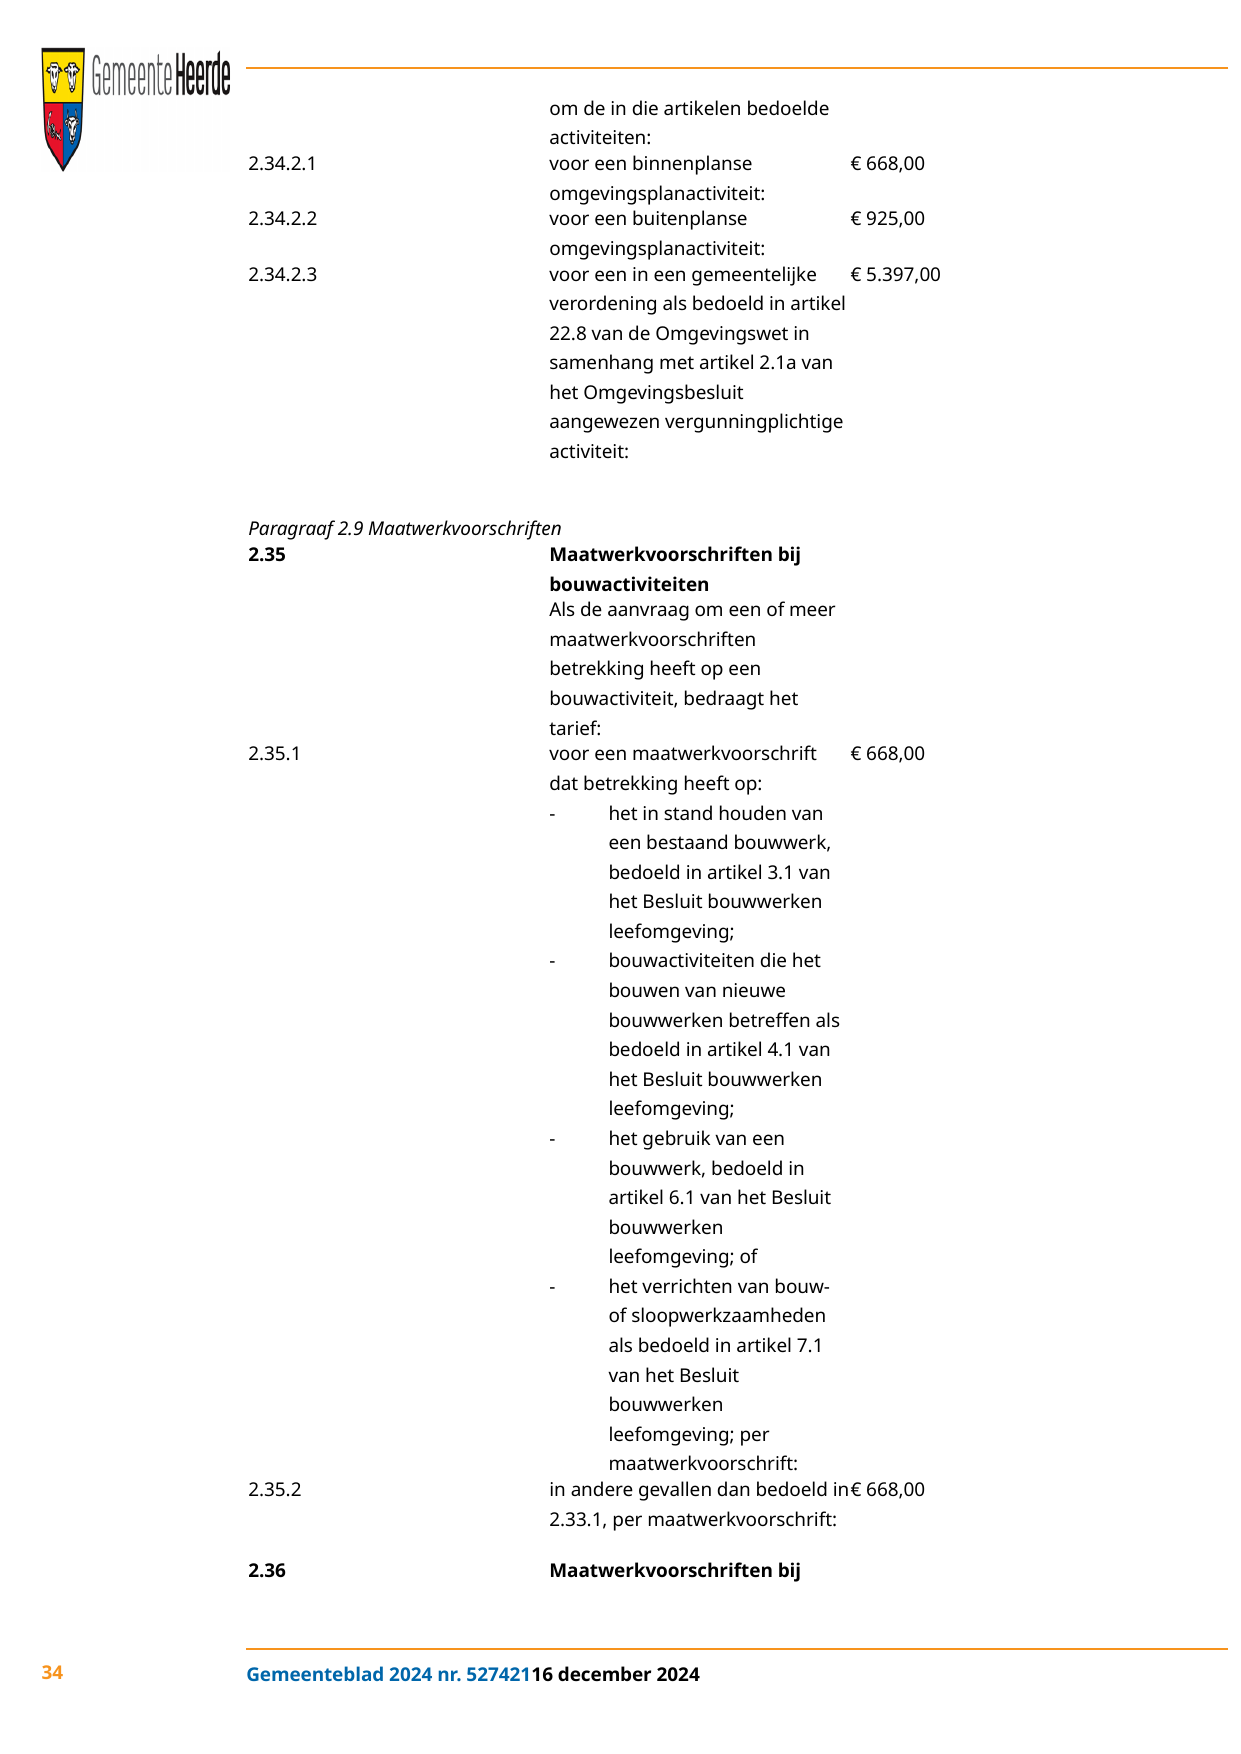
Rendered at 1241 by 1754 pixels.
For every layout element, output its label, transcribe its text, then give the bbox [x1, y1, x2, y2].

table_cell 2.34.2.3 [248, 261, 549, 464]
table_cell [248, 490, 549, 515]
table_cell Maatwerkvoorschriften bij bouwactiviteiten [549, 541, 850, 596]
table_cell voor een maatwerkvoorschrift dat betrekking heeft op: het in stand houden van een bestaand bouwwerk, bedoeld in artikel 3.1 van het Besluit bouwwerken leefomgeving; bouwactiviteiten die het bouwen van nieuwe bouwwerken betreffen als bedoeld in artikel 4.1 van het Besluit bouwwerken leefomgeving; het gebruik van een bouwwerk, bedoeld in artikel 6.1 van het Besluit bouwwerken leefomgeving; of het verrichten van bouw- of sloopwerkzaamheden als bedoeld in artikel 7.1 van het Besluit bouwwerken leefomgeving; per maatwerkvoorschrift: [549, 741, 850, 1476]
table_cell [248, 95, 549, 150]
table_cell 2.36 [248, 1557, 549, 1583]
table_cell € 668,00 [850, 1476, 1152, 1532]
table_cell [549, 490, 850, 515]
table_cell Maatwerkvoorschriften bij [549, 1557, 850, 1583]
table_cell € 5.397,00 [850, 261, 1152, 464]
table_cell [850, 541, 1152, 596]
table_cell [850, 490, 1152, 515]
table_cell € 668,00 [850, 741, 1152, 1476]
table_cell € 668,00 [850, 150, 1152, 205]
table_cell 2.34.2.1 [248, 150, 549, 205]
table_cell om de in die artikelen bedoelde activiteiten: [549, 95, 850, 150]
table_cell [248, 1532, 549, 1557]
table_cell 2.35 [248, 541, 549, 596]
table_cell in andere gevallen dan bedoeld in 2.33.1, per maatwerkvoorschrift: [549, 1476, 850, 1532]
table_cell Paragraaf 2.9 Maatwerkvoorschriften [248, 515, 850, 541]
table_cell [850, 515, 1152, 541]
table_cell [850, 464, 1152, 490]
table_cell [850, 1532, 1152, 1557]
table_cell [850, 596, 1152, 741]
table_cell [549, 464, 850, 490]
table_cell voor een in een gemeentelijke verordening als bedoeld in artikel 22.8 van de Omgevingswet in samenhang met artikel 2.1a van het Omgevingsbesluit aangewezen vergunningplichtige activiteit: [549, 261, 850, 464]
table_cell [248, 464, 549, 490]
table_cell [850, 1557, 1152, 1583]
table_cell € 925,00 [850, 205, 1152, 261]
table_cell [850, 95, 1152, 150]
table_cell Als de aanvraag om een of meer maatwerkvoorschriften betrekking heeft op een bouwactiviteit, bedraagt het tarief: [549, 596, 850, 741]
table_cell [549, 1532, 850, 1557]
table_cell voor een binnenplanse omgevingsplanactiviteit: [549, 150, 850, 205]
table_cell 2.35.2 [248, 1476, 549, 1532]
picture [41, 47, 231, 172]
table_cell [248, 596, 549, 741]
table_cell voor een buitenplanse omgevingsplanactiviteit: [549, 205, 850, 261]
table_cell 2.35.1 [248, 741, 549, 1476]
table_cell 2.34.2.2 [248, 205, 549, 261]
